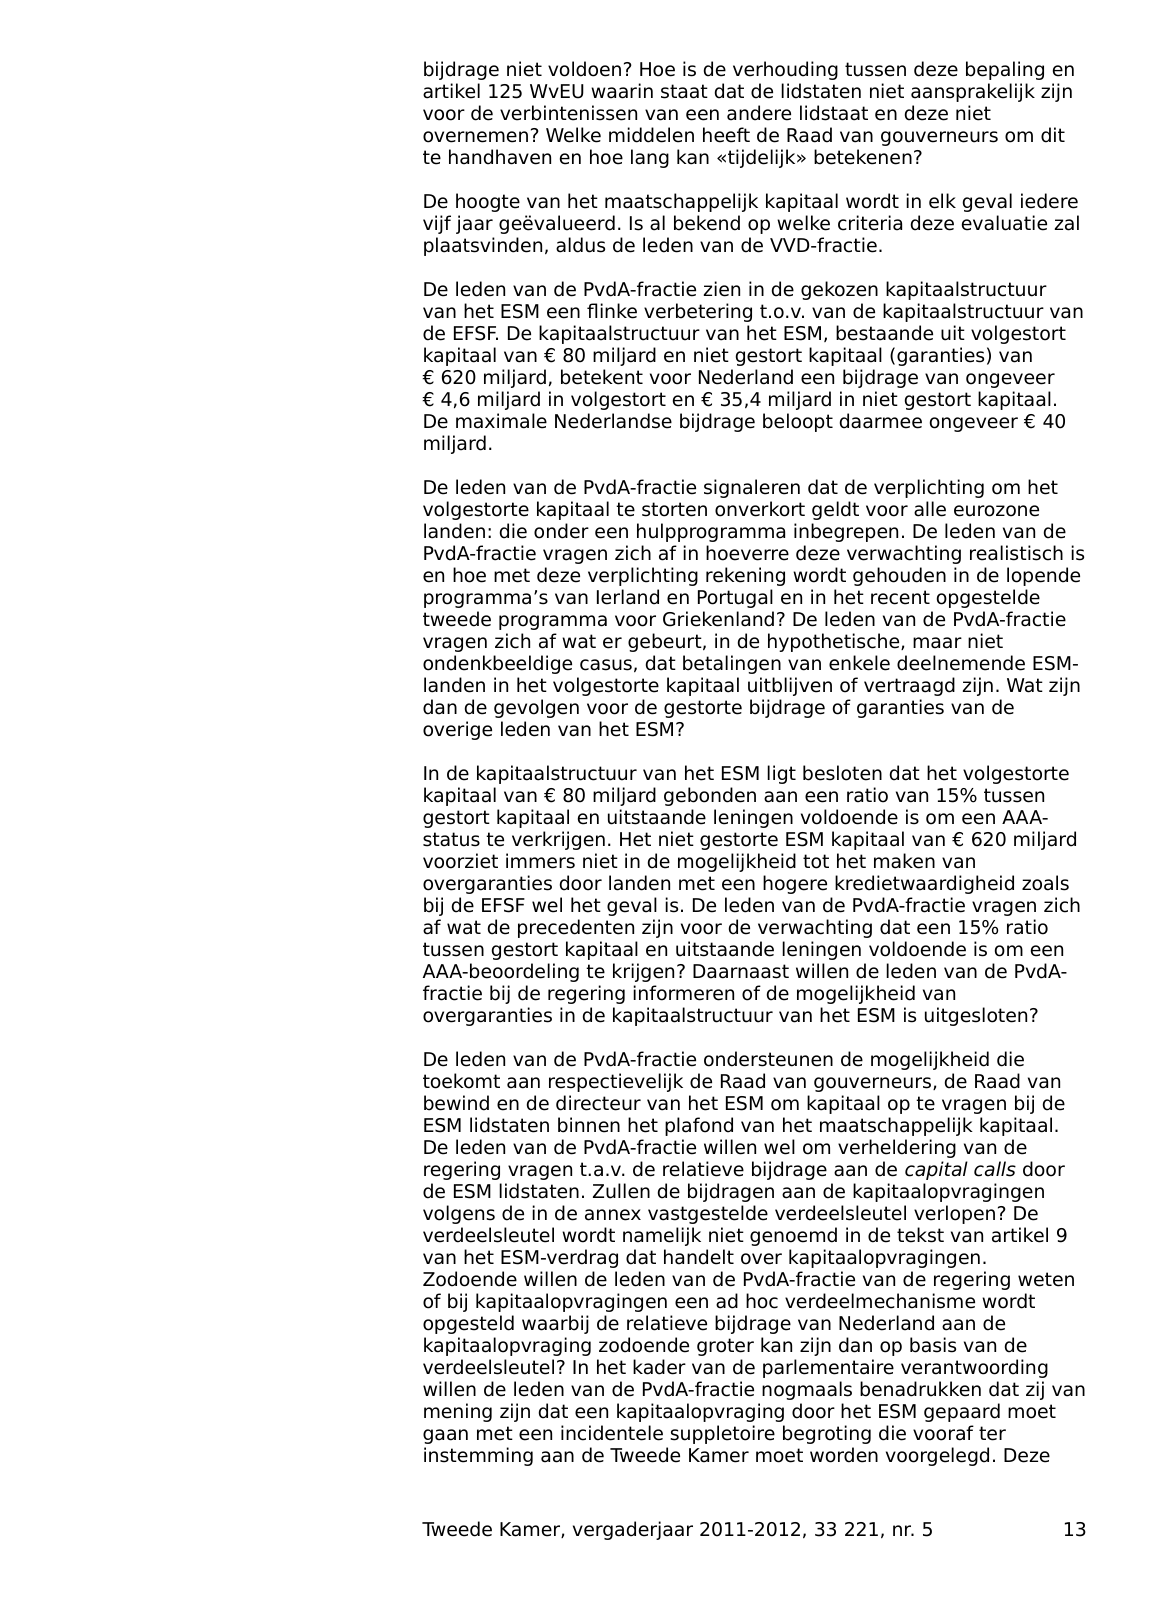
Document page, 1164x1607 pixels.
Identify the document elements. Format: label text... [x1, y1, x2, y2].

text De leden van de PvdA-fractie signaleren dat de verplichting om het volgestorte kapitaal te storten onverkort geldt voor alle eurozone landen: die onder een hulpprogramma inbegrepen. De leden van de PvdA-fractie vragen zich af in hoeverre deze verwachting realistisch is en hoe met deze verplichting rekening wordt gehouden in de lopende programma’s van Ierland en Portugal en in het recent opgestelde tweede programma voor Griekenland? De leden van de PvdA-fractie vragen zich af wat er gebeurt, in de hypothetische, maar niet ondenkbeeldige casus, dat betalingen van enkele deelnemende ESM-landen in het volgestorte kapitaal uitblijven of vertraagd zijn. Wat zijn dan de gevolgen voor de gestorte bijdrage of garanties van de overige leden van het ESM? [422, 477, 1087, 741]
text De leden van de PvdA-fractie ondersteunen de mogelijkheid die toekomt aan respectievelijk de Raad van gouverneurs, de Raad van bewind en de directeur van het ESM om kapitaal op te vragen bij de ESM lidstaten binnen het plafond van het maatschappelijk kapitaal. De leden van de PvdA-fractie willen wel om verheldering van de regering vragen t.a.v. de relatieve bijdrage aan de capital calls door de ESM lidstaten. Zullen de bijdragen aan de kapitaalopvragingen volgens de in de annex vastgestelde verdeelsleutel verlopen? De verdeelsleutel wordt namelijk niet genoemd in de tekst van artikel 9 van het ESM-verdrag dat handelt over kapitaalopvragingen. Zodoende willen de leden van de PvdA-fractie van de regering weten of bij kapitaalopvragingen een ad hoc verdeelmechanisme wordt opgesteld waarbij de relatieve bijdrage van Nederland aan de kapitaalopvraging zodoende groter kan zijn dan op basis van de verdeelsleutel? In het kader van de parlementaire verantwoording willen de leden van de PvdA-fractie nogmaals benadrukken dat zij van mening zijn dat een kapitaalopvraging door het ESM gepaard moet gaan met een incidentele suppletoire begroting die vooraf ter instemming aan de Tweede Kamer moet worden voorgelegd. Deze [422, 1049, 1087, 1467]
text bijdrage niet voldoen? Hoe is de verhouding tussen deze bepaling en artikel 125 WvEU waarin staat dat de lidstaten niet aansprakelijk zijn voor de verbintenissen van een andere lidstaat en deze niet overnemen? Welke middelen heeft de Raad van gouverneurs om dit te handhaven en hoe lang kan «tijdelijk» betekenen? [422, 59, 1087, 169]
text In de kapitaalstructuur van het ESM ligt besloten dat het volgestorte kapitaal van € 80 miljard gebonden aan een ratio van 15% tussen gestort kapitaal en uitstaande leningen voldoende is om een AAA-status te verkrijgen. Het niet gestorte ESM kapitaal van € 620 miljard voorziet immers niet in de mogelijkheid tot het maken van overgaranties door landen met een hogere kredietwaardigheid zoals bij de EFSF wel het geval is. De leden van de PvdA-fractie vragen zich af wat de precedenten zijn voor de verwachting dat een 15% ratio tussen gestort kapitaal en uitstaande leningen voldoende is om een AAA-beoordeling te krijgen? Daarnaast willen de leden van de PvdA-fractie bij de regering informeren of de mogelijkheid van overgaranties in de kapitaalstructuur van het ESM is uitgesloten? [422, 763, 1087, 1027]
text De leden van de PvdA-fractie zien in de gekozen kapitaalstructuur van het ESM een flinke verbetering t.o.v. van de kapitaalstructuur van de EFSF. De kapitaalstructuur van het ESM, bestaande uit volgestort kapitaal van € 80 miljard en niet gestort kapitaal (garanties) van € 620 miljard, betekent voor Nederland een bijdrage van ongeveer € 4,6 miljard in volgestort en € 35,4 miljard in niet gestort kapitaal. De maximale Nederlandse bijdrage beloopt daarmee ongeveer € 40 miljard. [422, 279, 1087, 455]
text De hoogte van het maatschappelijk kapitaal wordt in elk geval iedere vijf jaar geëvalueerd. Is al bekend op welke criteria deze evaluatie zal plaatsvinden, aldus de leden van de VVD-fractie. [422, 191, 1087, 257]
